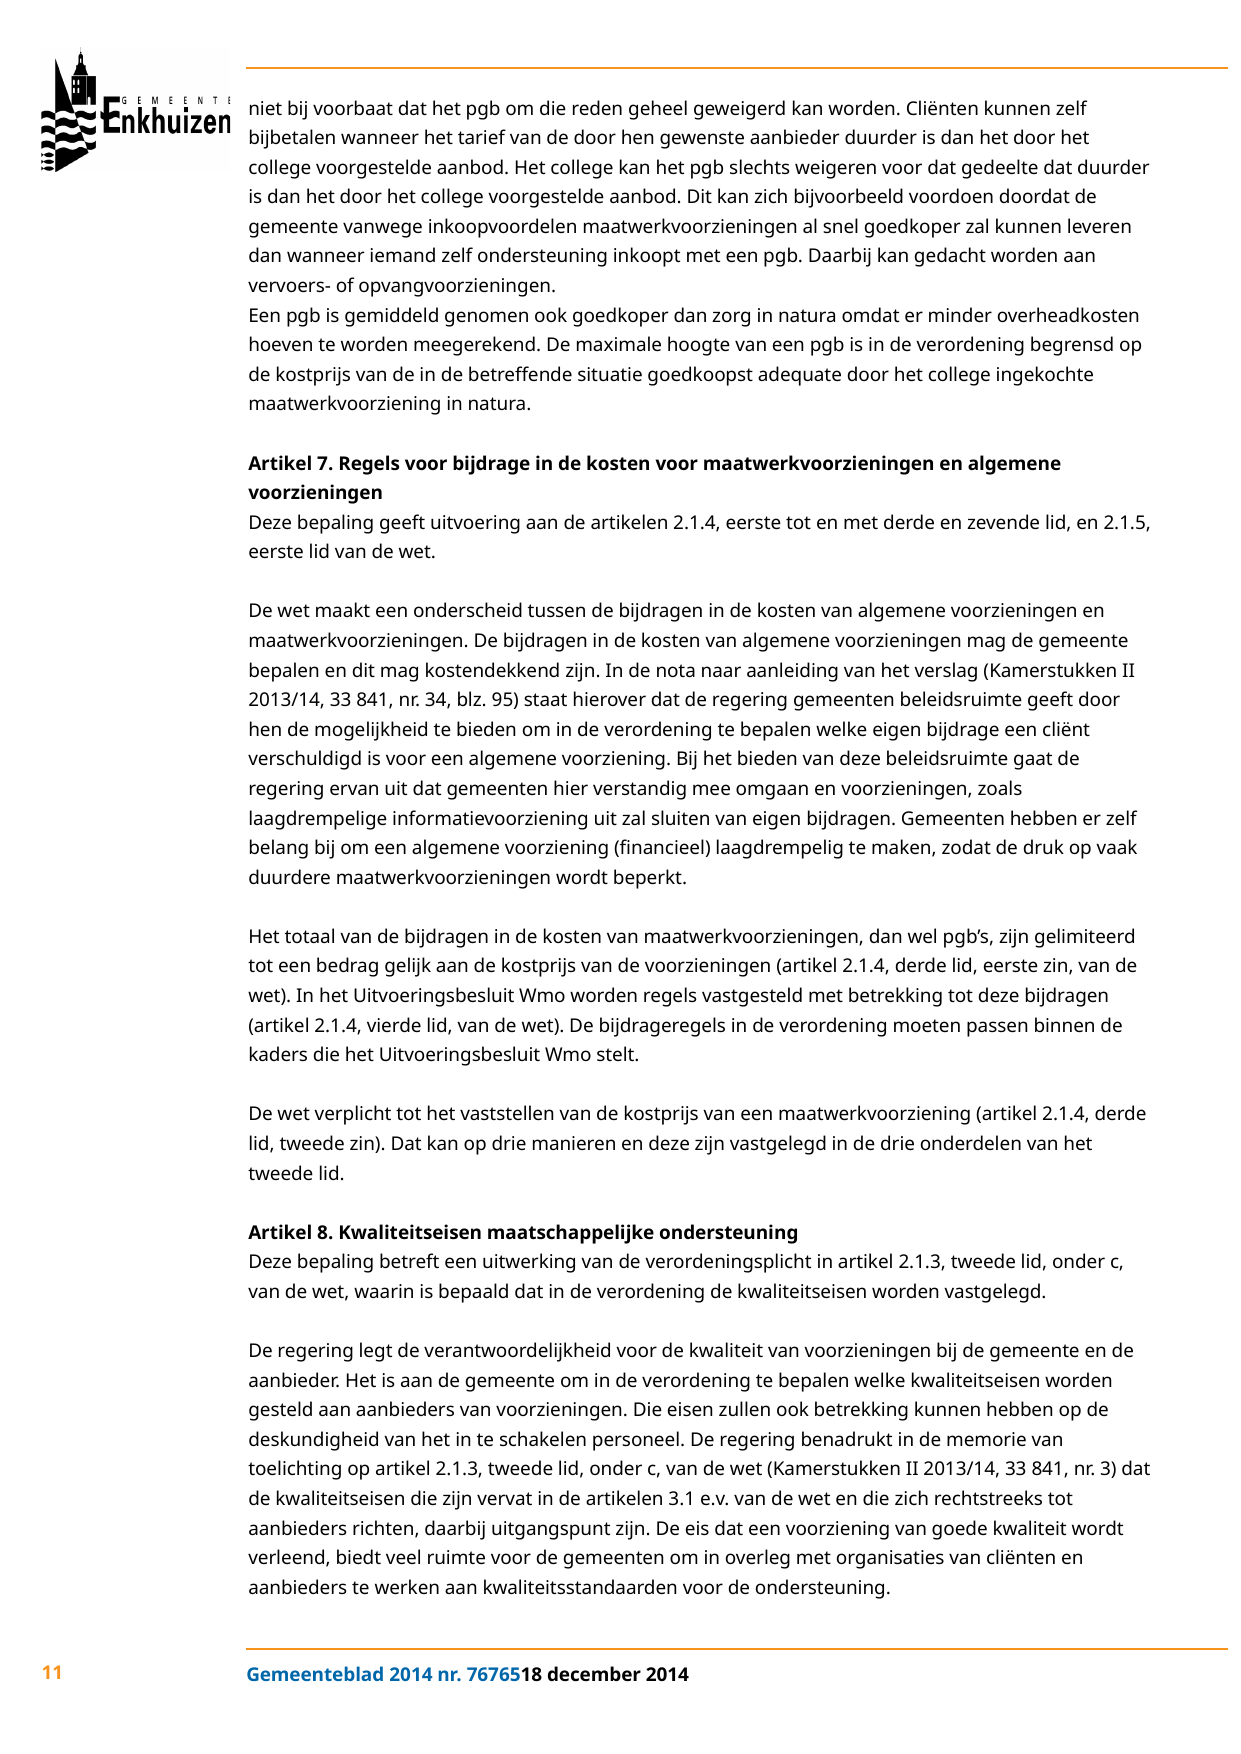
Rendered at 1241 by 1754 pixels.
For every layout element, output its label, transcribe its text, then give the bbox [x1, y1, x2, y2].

text Artikel 7. Regels voor bijdrage in de kosten voor maatwerkvoorzieningen en algemene voorzieningen [248, 450, 1152, 505]
text De wet maakt een onderscheid tussen de bijdragen in de kosten van algemene voorzieningen en maatwerkvoorzieningen. De bijdragen in de kosten van algemene voorzieningen mag de gemeente bepalen en dit mag kostendekkend zijn. In de nota naar aanleiding van het verslag (Kamerstukken II 2013/14, 33 841, nr. 34, blz. 95) staat hierover dat de regering gemeenten beleidsruimte geeft door hen de mogelijkheid te bieden om in de verordening te bepalen welke eigen bijdrage een cliënt verschuldigd is voor een algemene voorziening. Bij het bieden van deze beleidsruimte gaat de regering ervan uit dat gemeenten hier verstandig mee omgaan en voorzieningen, zoals laagdrempelige informatievoorziening uit zal sluiten van eigen bijdragen. Gemeenten hebben er zelf belang bij om een algemene voorziening (financieel) laagdrempelig te maken, zodat de druk op vaak duurdere maatwerkvoorzieningen wordt beperkt. [248, 598, 1152, 890]
text niet bij voorbaat dat het pgb om die reden geheel geweigerd kan worden. Cliënten kunnen zelf bijbetalen wanneer het tarief van de door hen gewenste aanbieder duurder is dan het door het college voorgestelde aanbod. Het college kan het pgb slechts weigeren voor dat gedeelte dat duurder is dan het door het college voorgestelde aanbod. Dit kan zich bijvoorbeeld voordoen doordat de gemeente vanwege inkoopvoordelen maatwerkvoorzieningen al snel goedkoper zal kunnen leveren dan wanneer iemand zelf ondersteuning inkoopt met een pgb. Daarbij kan gedacht worden aan vervoers- of opvangvoorzieningen. [248, 95, 1152, 298]
text Deze bepaling geeft uitvoering aan de artikelen 2.1.4, eerste tot en met derde en zevende lid, en 2.1.5, eerste lid van de wet. [248, 509, 1152, 564]
text Een pgb is gemiddeld genomen ook goedkoper dan zorg in natura omdat er minder overheadkosten hoeven te worden meegerekend. De maximale hoogte van een pgb is in de verordening begrensd op de kostprijs van de in de betreffende situatie goedkoopst adequate door het college ingekochte maatwerkvoorziening in natura. [248, 302, 1152, 416]
text De wet verplicht tot het vaststellen van de kostprijs van een maatwerkvoorziening (artikel 2.1.4, derde lid, tweede zin). Dat kan op drie manieren en deze zijn vastgelegd in de drie onderdelen van het tweede lid. [248, 1101, 1152, 1186]
picture [41, 47, 231, 172]
text Het totaal van de bijdragen in de kosten van maatwerkvoorzieningen, dan wel pgb’s, zijn gelimiteerd tot een bedrag gelijk aan de kostprijs van de voorzieningen (artikel 2.1.4, derde lid, eerste zin, van de wet). In het Uitvoeringsbesluit Wmo worden regels vastgesteld met betrekking tot deze bijdragen (artikel 2.1.4, vierde lid, van de wet). De bijdrageregels in de verordening moeten passen binnen de kaders die het Uitvoeringsbesluit Wmo stelt. [248, 923, 1152, 1067]
text Deze bepaling betreft een uitwerking van de verordeningsplicht in artikel 2.1.3, tweede lid, onder c, van de wet, waarin is bepaald dat in de verordening de kwaliteitseisen worden vastgelegd. [248, 1248, 1152, 1304]
text Artikel 8. Kwaliteitseisen maatschappelijke ondersteuning [248, 1219, 1152, 1245]
text De regering legt de verantwoordelijkheid voor de kwaliteit van voorzieningen bij de gemeente en de aanbieder. Het is aan de gemeente om in de verordening te bepalen welke kwaliteitseisen worden gesteld aan aanbieders van voorzieningen. Die eisen zullen ook betrekking kunnen hebben op de deskundigheid van het in te schakelen personeel. De regering benadrukt in de memorie van toelichting op artikel 2.1.3, tweede lid, onder c, van de wet (Kamerstukken II 2013/14, 33 841, nr. 3) dat de kwaliteitseisen die zijn vervat in de artikelen 3.1 e.v. van de wet en die zich rechtstreeks tot aanbieders richten, daarbij uitgangspunt zijn. De eis dat een voorziening van goede kwaliteit wordt verleend, biedt veel ruimte voor de gemeenten om in overleg met organisaties van cliënten en aanbieders te werken aan kwaliteitsstandaarden voor de ondersteuning. [248, 1337, 1152, 1600]
